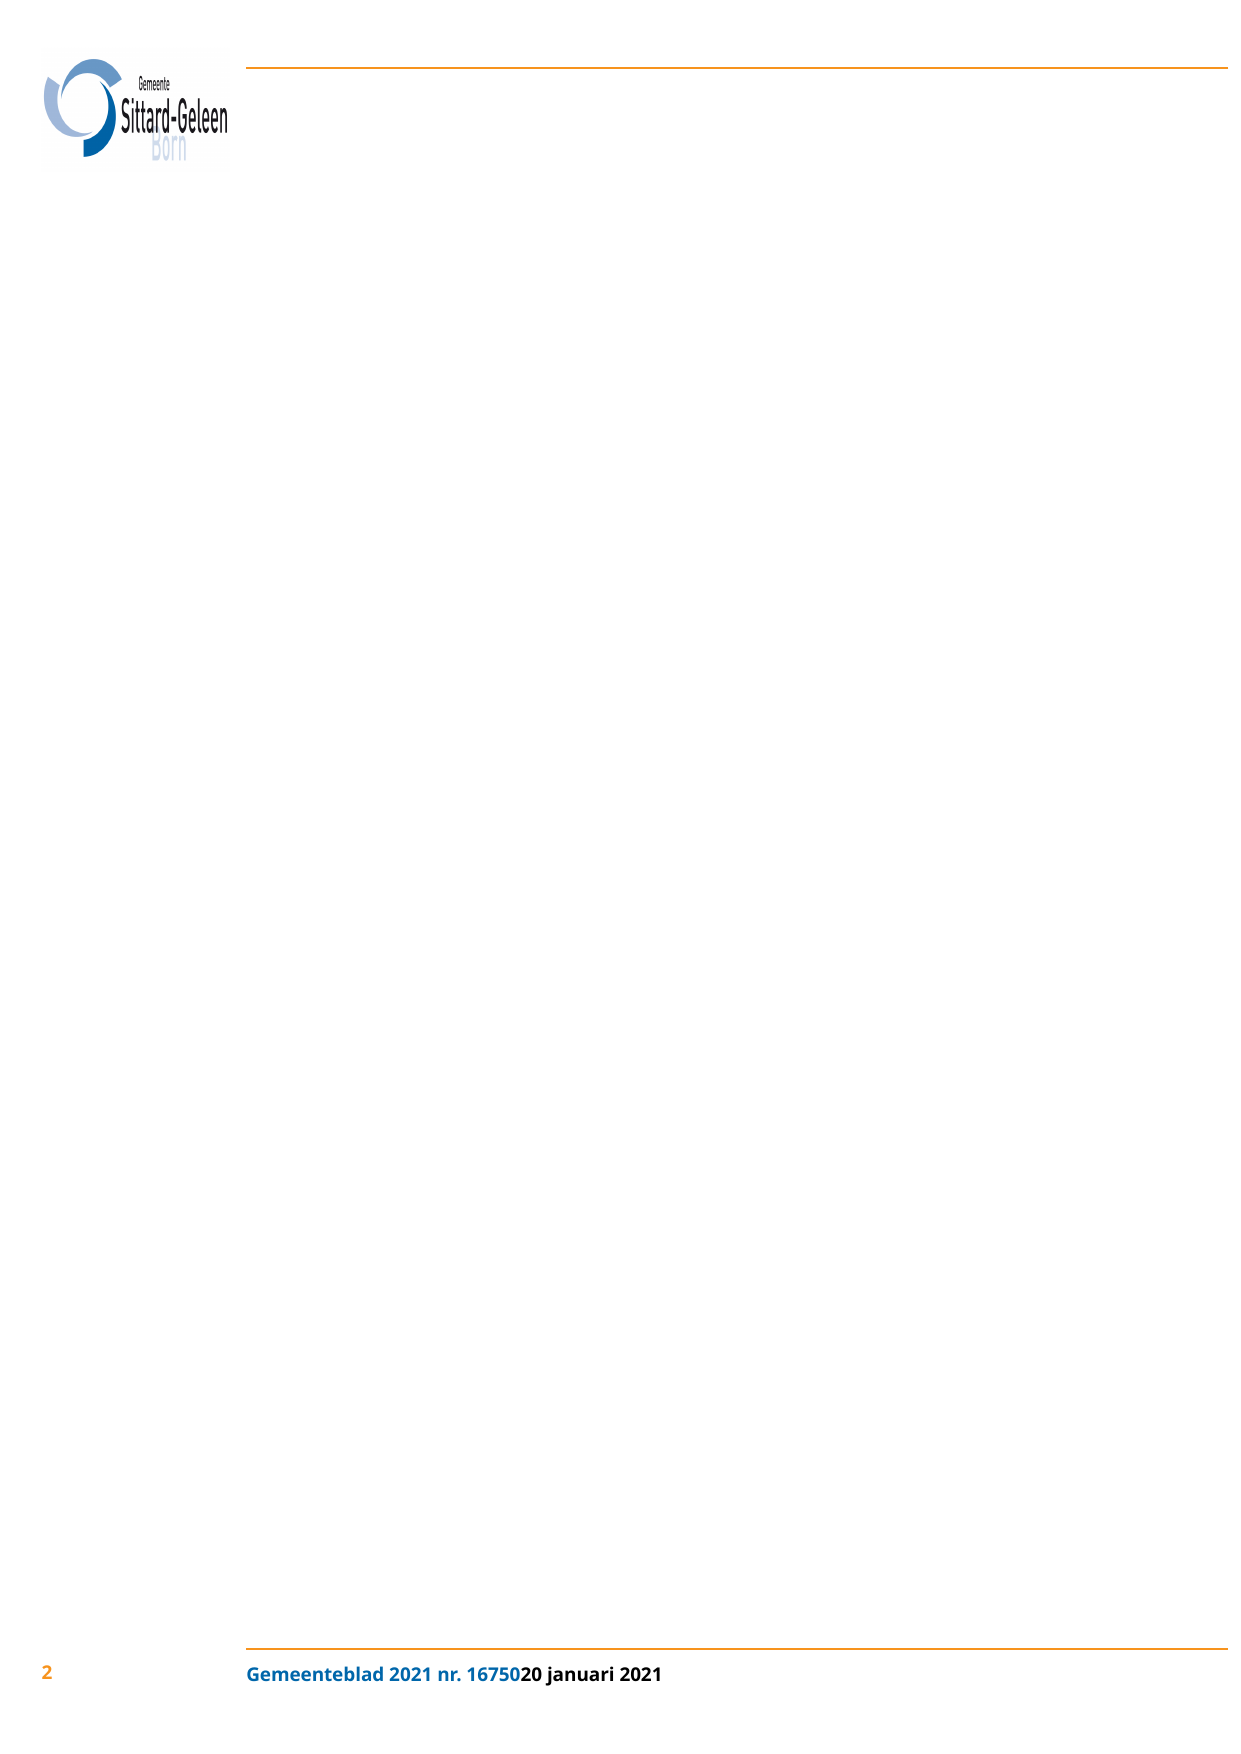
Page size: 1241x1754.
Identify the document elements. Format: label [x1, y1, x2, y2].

picture [41, 47, 231, 172]
